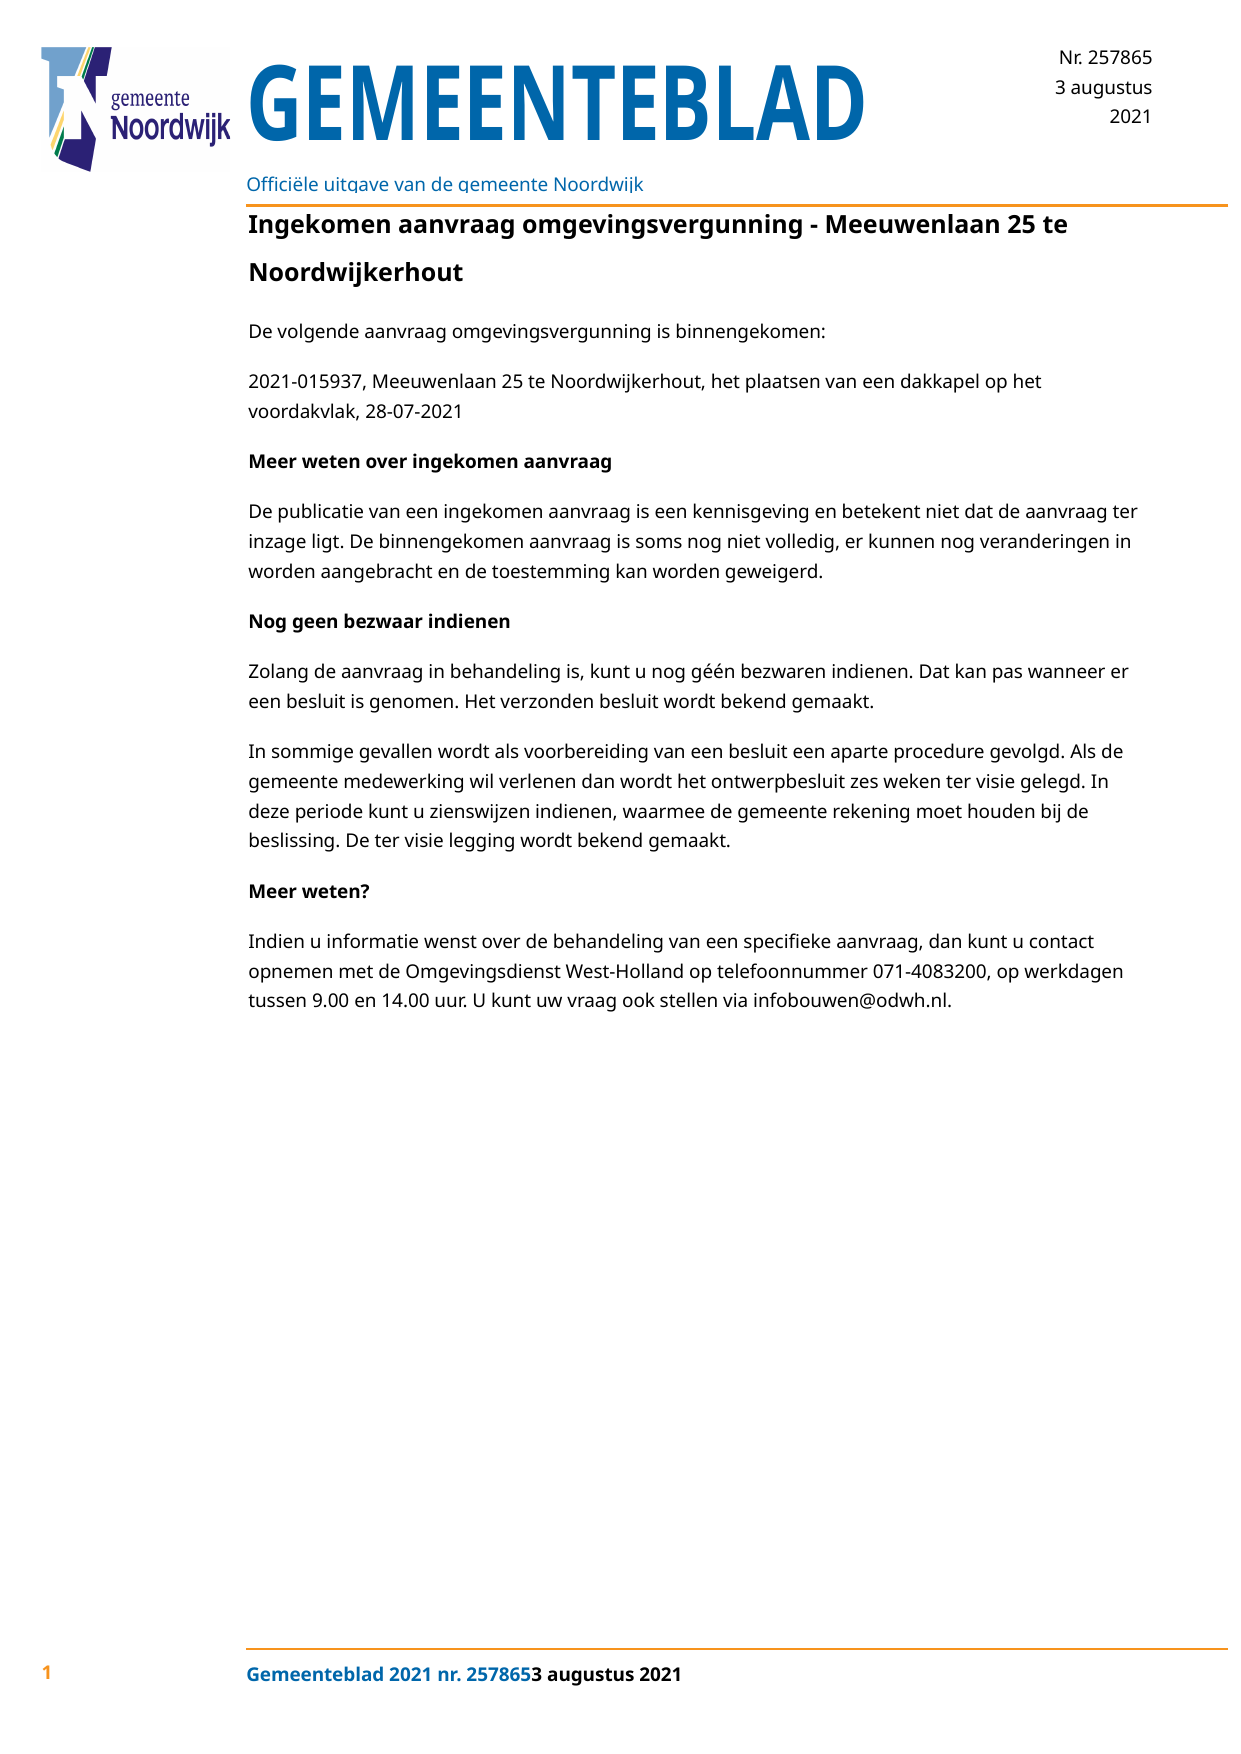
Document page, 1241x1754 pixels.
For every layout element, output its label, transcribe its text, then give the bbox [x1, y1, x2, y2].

text Zolang de aanvraag in behandeling is, kunt u nog géén bezwaren indienen. Dat kan pas wanneer er een besluit is genomen. Het verzonden besluit wordt bekend gemaakt. [248, 659, 1152, 714]
picture [41, 47, 231, 172]
text 2021-015937, Meeuwenlaan 25 te Noordwijkerhout, het plaatsen van een dakkapel op het voordakvlak, 28-07-2021 [248, 368, 1152, 424]
text Ingekomen aanvraag omgevingsvergunning - Meeuwenlaan 25 te Noordwijkerhout [248, 207, 1152, 288]
text Meer weten? [248, 878, 1152, 904]
text Indien u informatie wenst over de behandeling van een specifieke aanvraag, dan kunt u contact opnemen met de Omgevingsdienst West-Holland op telefoonnummer 071-4083200, op werkdagen tussen 9.00 en 14.00 uur. U kunt uw vraag ook stellen via infobouwen@odwh.nl. [248, 928, 1152, 1013]
text De publicatie van een ingekomen aanvraag is een kennisgeving en betekent niet dat de aanvraag ter inzage ligt. De binnengekomen aanvraag is soms nog niet volledig, er kunnen nog veranderingen in worden aangebracht en de toestemming kan worden geweigerd. [248, 499, 1152, 584]
text In sommige gevallen wordt als voorbereiding van een besluit een aparte procedure gevolgd. Als de gemeente medewerking wil verlenen dan wordt het ontwerpbesluit zes weken ter visie gelegd. In deze periode kunt u zienswijzen indienen, waarmee de gemeente rekening moet houden bij de beslissing. De ter visie legging wordt bekend gemaakt. [248, 739, 1152, 853]
text Meer weten over ingekomen aanvraag [248, 448, 1152, 474]
text Nog geen bezwaar indienen [248, 608, 1152, 634]
text De volgende aanvraag omgevingsvergunning is binnengekomen: [248, 318, 1152, 344]
